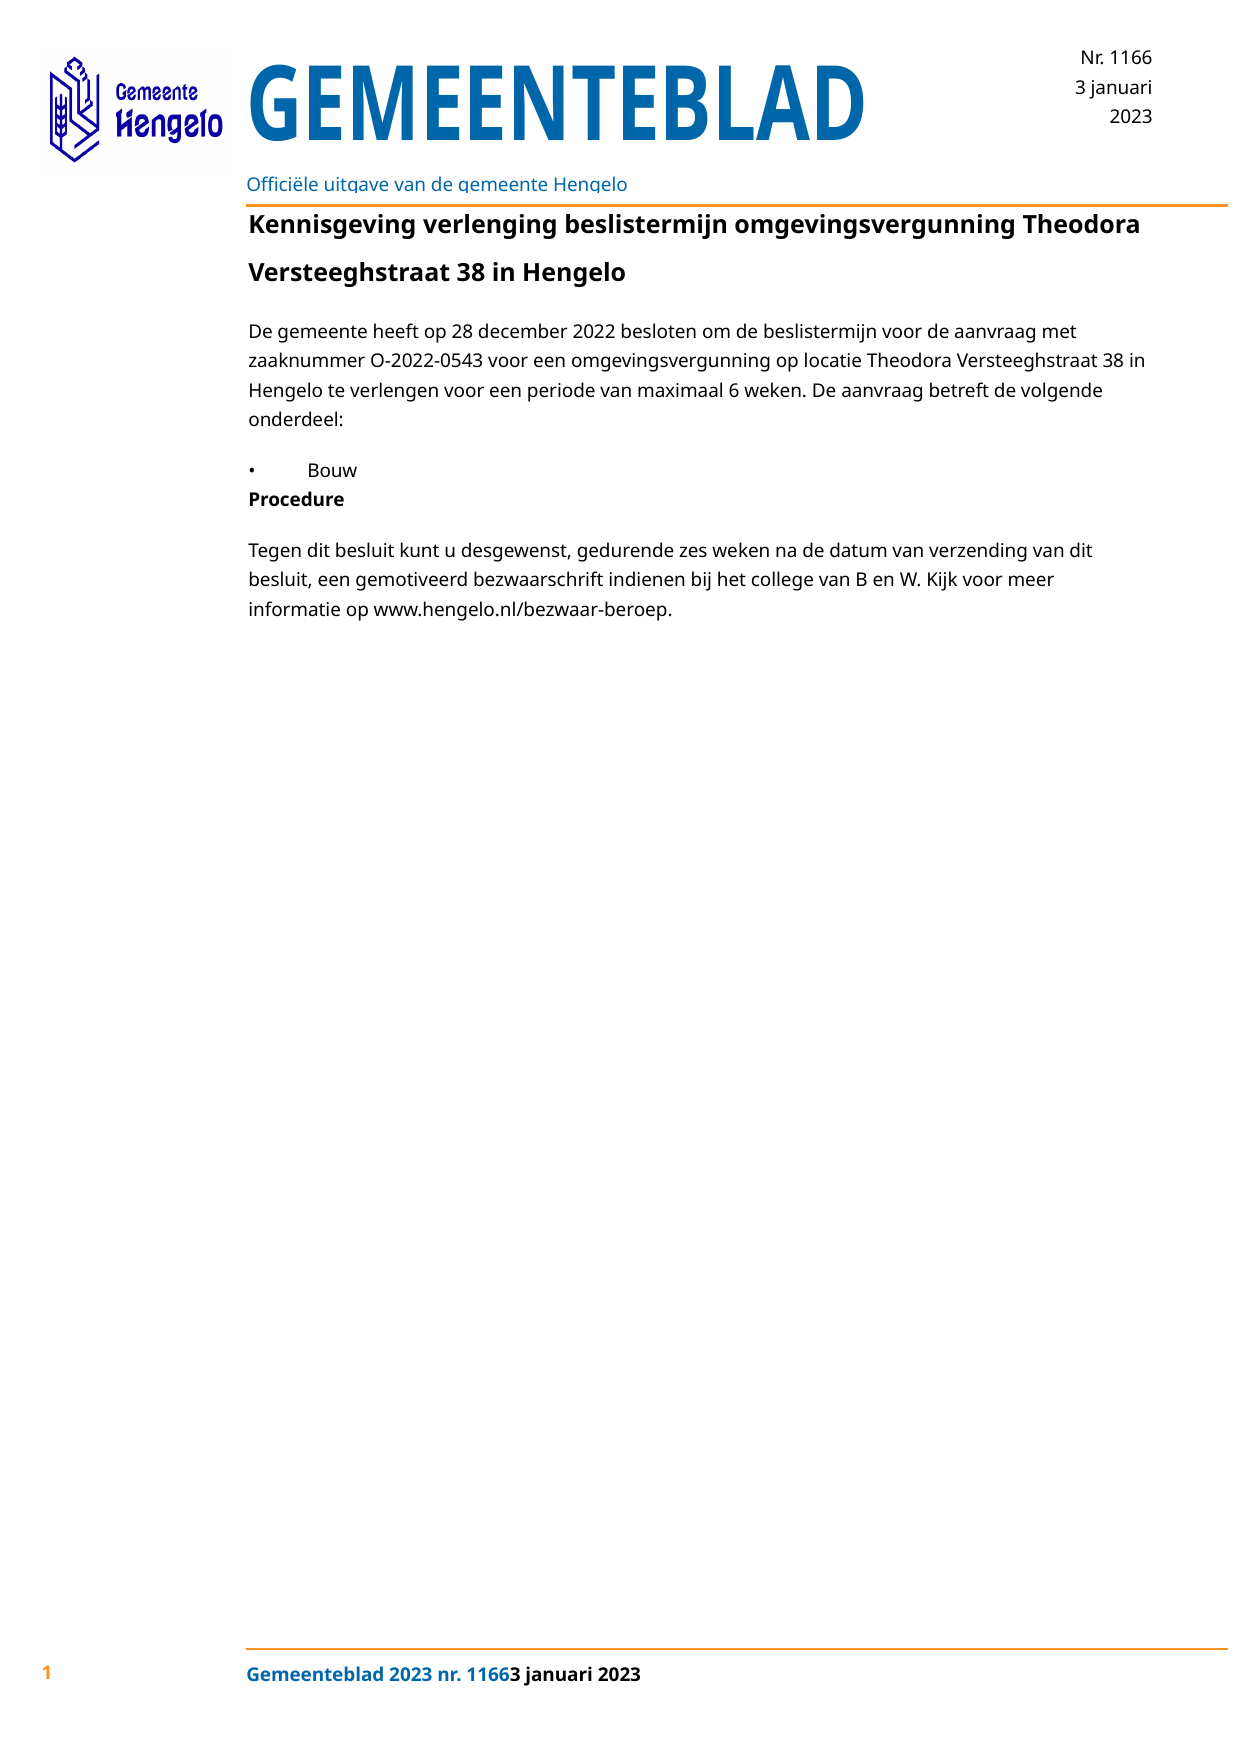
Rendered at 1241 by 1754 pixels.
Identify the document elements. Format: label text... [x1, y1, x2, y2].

text Procedure [248, 487, 1152, 512]
picture [41, 47, 231, 172]
text Tegen dit besluit kunt u desgewenst, gedurende zes weken na de datum van verzending van dit besluit, een gemotiveerd bezwaarschrift indienen bij het college van B en W. Kijk voor meer informatie op www.hengelo.nl/bezwaar-beroep. [248, 537, 1152, 622]
text Kennisgeving verlenging beslistermijn omgevingsvergunning Theodora Versteeghstraat 38 in Hengelo [248, 207, 1152, 288]
text De gemeente heeft op 28 december 2022 besloten om de beslistermijn voor de aanvraag met zaaknummer O-2022-0543 voor een omgevingsvergunning op locatie Theodora Versteeghstraat 38 in Hengelo te verlengen voor een periode van maximaal 6 weken. De aanvraag betreft de volgende onderdeel: [248, 318, 1152, 432]
list Bouw [248, 457, 1152, 483]
